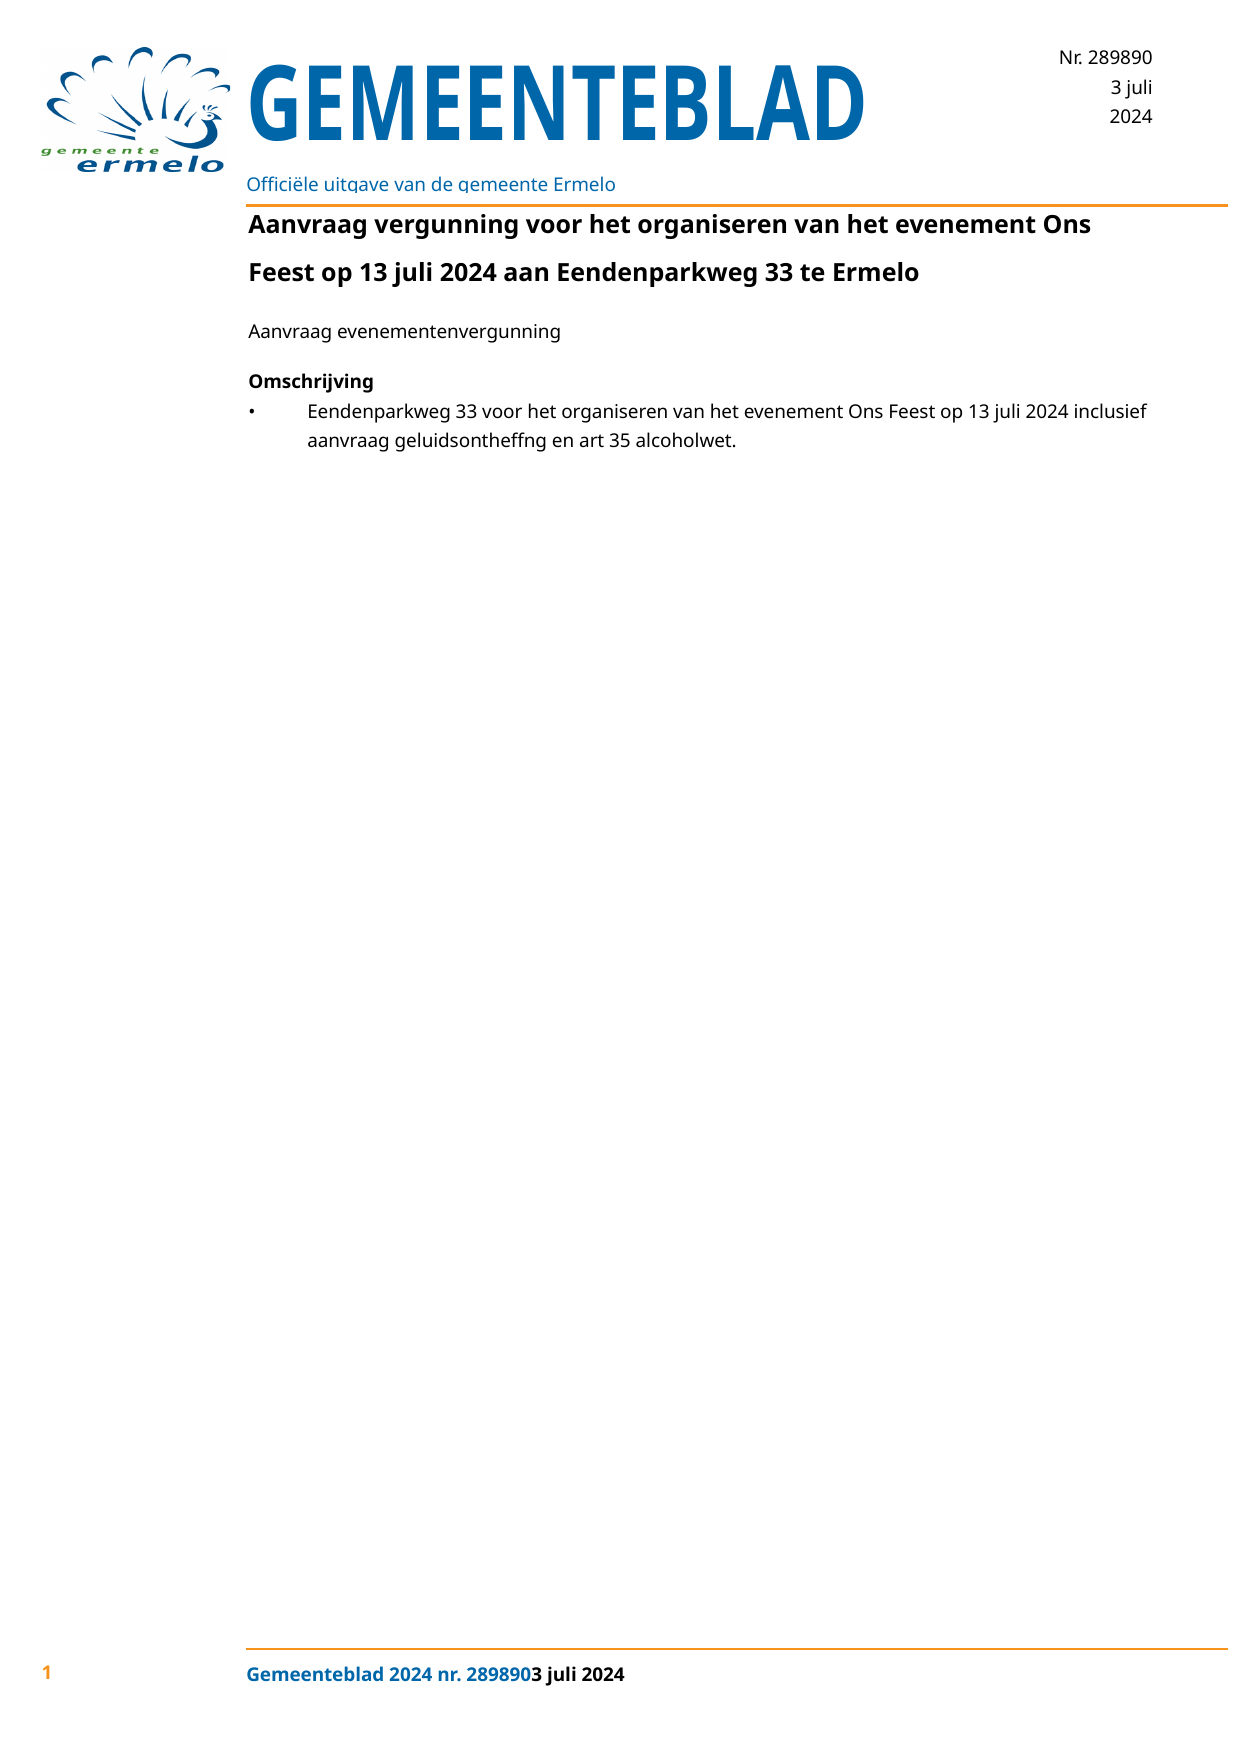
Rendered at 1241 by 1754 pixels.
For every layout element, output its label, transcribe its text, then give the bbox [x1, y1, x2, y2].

text Aanvraag vergunning voor het organiseren van het evenement Ons Feest op 13 juli 2024 aan Eendenparkweg 33 te Ermelo [248, 207, 1152, 288]
text Omschrijving [248, 368, 1152, 394]
text Aanvraag evenementenvergunning [248, 318, 1152, 344]
list Eendenparkweg 33 voor het organiseren van het evenement Ons Feest op 13 juli 2024 inclusief aanvraag geluidsontheffng en art 35 alcoholwet. [248, 398, 1152, 453]
picture [41, 47, 231, 172]
